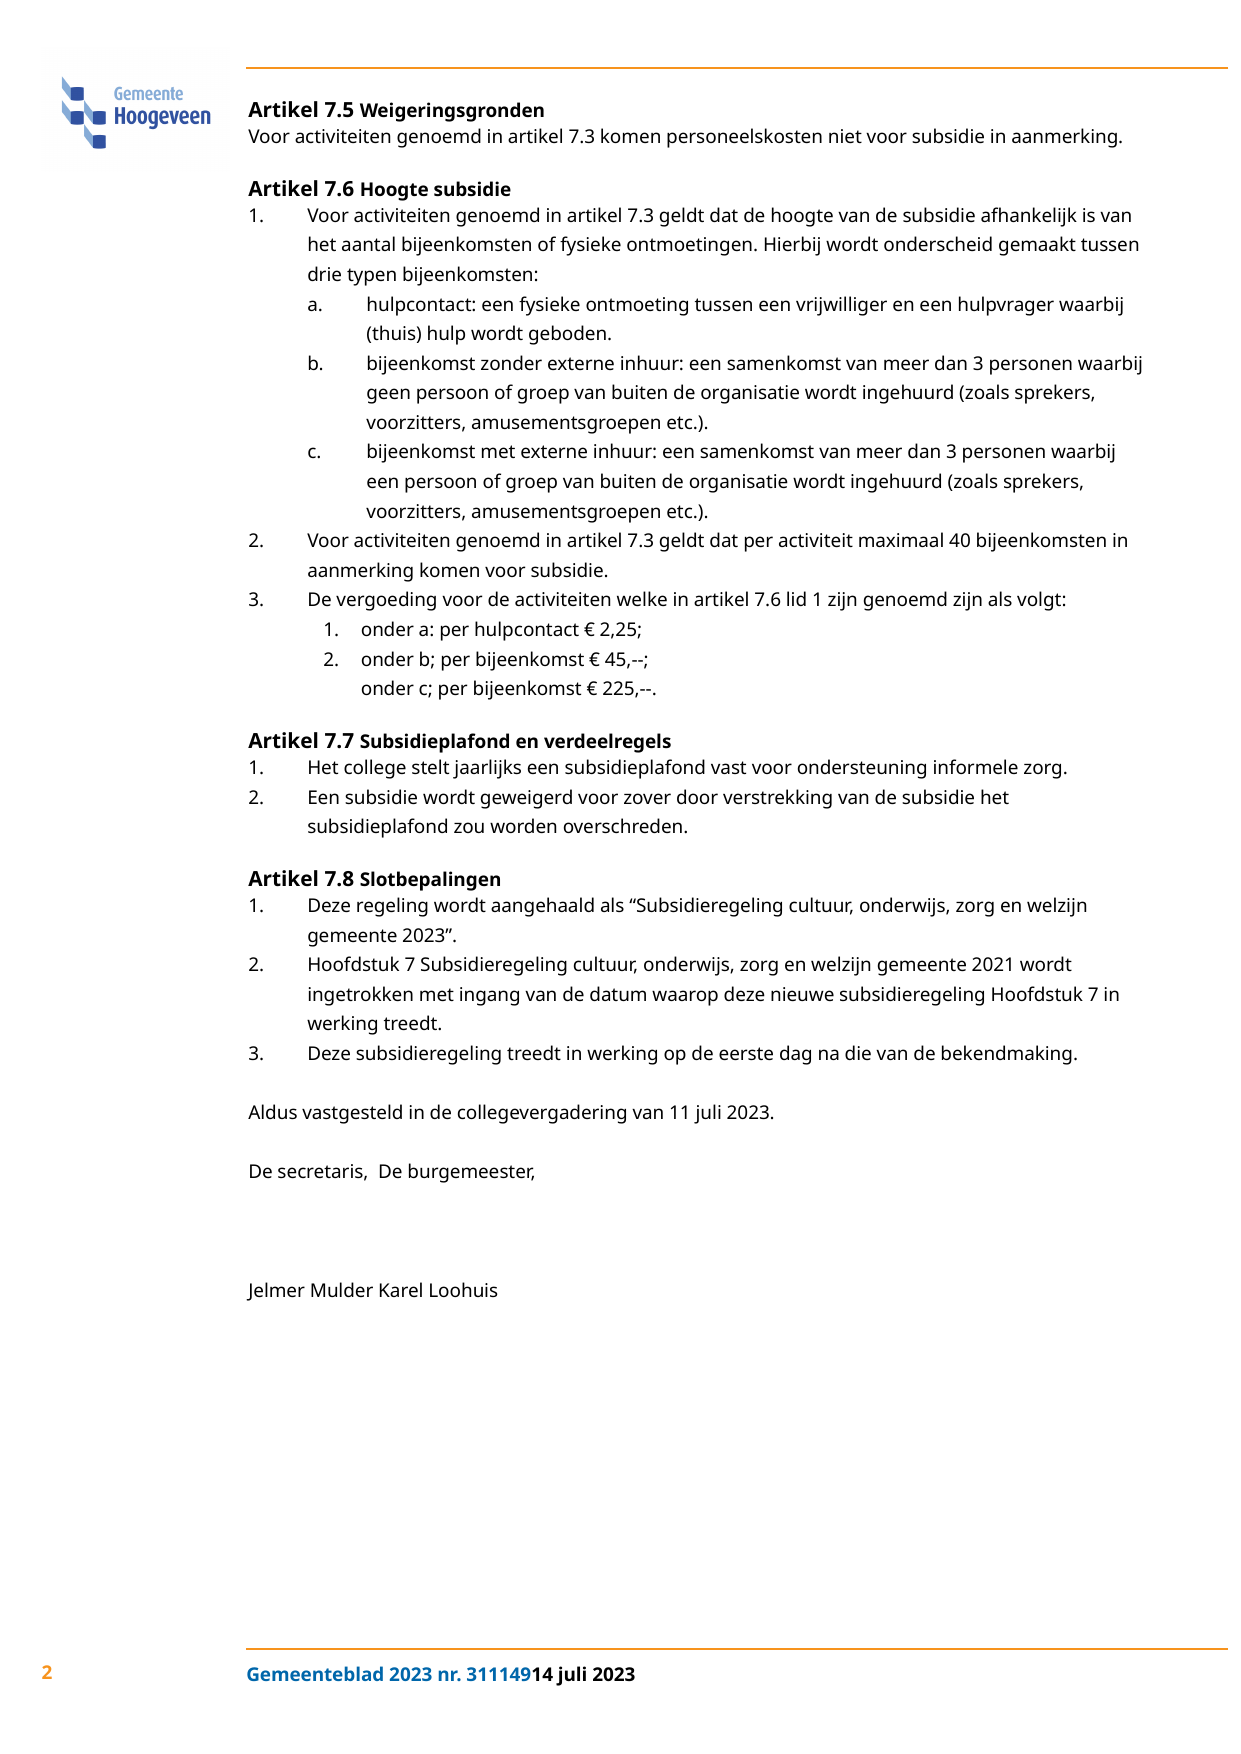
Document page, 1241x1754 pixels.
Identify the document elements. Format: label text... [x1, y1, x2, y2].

list bijeenkomst zonder externe inhuur: een samenkomst van meer dan 3 personen waarbij geen persoon of groep van buiten de organisatie wordt ingehuurd (zoals sprekers, voorzitters, amusementsgroepen etc.). [307, 350, 1152, 435]
list hulpcontact: een fysieke ontmoeting tussen een vrijwilliger en een hulpvrager waarbij (thuis) hulp wordt geboden. [307, 291, 1152, 346]
list Het college stelt jaarlijks een subsidieplafond vast voor ondersteuning informele zorg. [248, 754, 1152, 780]
list Deze subsidieregeling treedt in werking op de eerste dag na die van de bekendmaking. [248, 1040, 1152, 1066]
list Voor activiteiten genoemd in artikel 7.3 geldt dat de hoogte van de subsidie afhankelijk is van het aantal bijeenkomsten of fysieke ontmoetingen. Hierbij wordt onderscheid gemaakt tussen drie typen bijeenkomsten: [248, 202, 1152, 287]
text Artikel 7.7 Subsidieplafond en verdeelregels [248, 726, 1152, 754]
list bijeenkomst met externe inhuur: een samenkomst van meer dan 3 personen waarbij een persoon of groep van buiten de organisatie wordt ingehuurd (zoals sprekers, voorzitters, amusementsgroepen etc.). [307, 439, 1152, 524]
list Een subsidie wordt geweigerd voor zover door verstrekking van de subsidie het subsidieplafond zou worden overschreden. [248, 784, 1152, 839]
text Artikel 7.8 Slotbepalingen [248, 864, 1152, 892]
list Voor activiteiten genoemd in artikel 7.3 geldt dat per activiteit maximaal 40 bijeenkomsten in aanmerking komen voor subsidie. [248, 527, 1152, 583]
text De secretaris, De burgemeester, [248, 1158, 1152, 1184]
text Jelmer Mulder Karel Loohuis [248, 1277, 1152, 1303]
text Artikel 7.6 Hoogte subsidie [248, 174, 1152, 202]
picture [41, 47, 231, 172]
text Aldus vastgesteld in de collegevergadering van 11 juli 2023. [248, 1099, 1152, 1125]
list onder a: per hulpcontact € 2,25; [323, 616, 1152, 642]
text Voor activiteiten genoemd in artikel 7.3 komen personeelskosten niet voor subsidie in aanmerking. [248, 123, 1152, 149]
list onder c; per bijeenkomst € 225,--. [323, 675, 1152, 701]
text Artikel 7.5 Weigeringsgronden [248, 95, 1152, 123]
list Deze regeling wordt aangehaald als “Subsidieregeling cultuur, onderwijs, zorg en welzijn gemeente 2023”. [248, 892, 1152, 948]
list Hoofdstuk 7 Subsidieregeling cultuur, onderwijs, zorg en welzijn gemeente 2021 wordt ingetrokken met ingang van de datum waarop deze nieuwe subsidieregeling Hoofdstuk 7 in werking treedt. [248, 951, 1152, 1036]
list onder b; per bijeenkomst € 45,--; [323, 646, 1152, 672]
list De vergoeding voor de activiteiten welke in artikel 7.6 lid 1 zijn genoemd zijn als volgt: [248, 587, 1152, 612]
